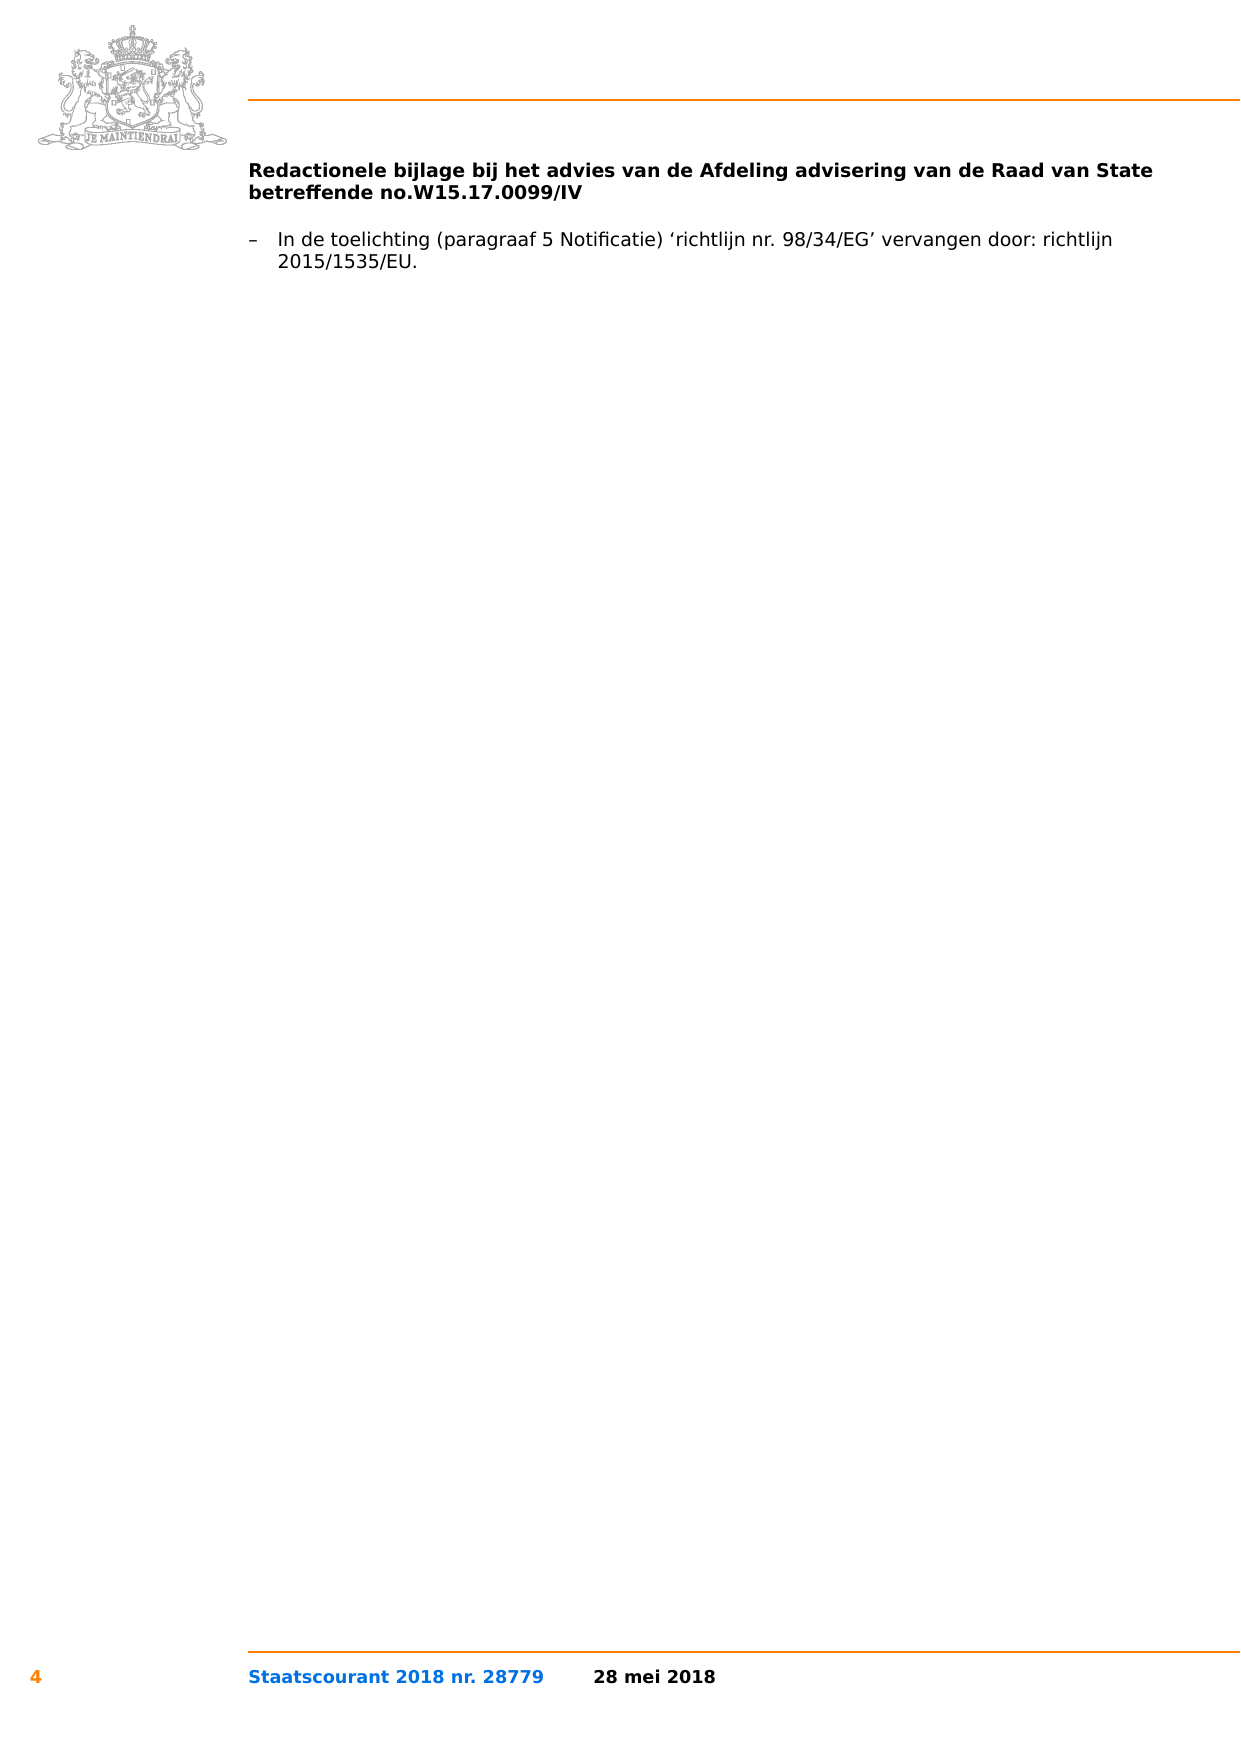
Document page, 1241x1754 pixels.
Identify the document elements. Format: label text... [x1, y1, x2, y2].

picture [38, 25, 227, 150]
subtitle Redactionele bijlage bij het advies van de Afdeling advisering van de Raad van State betreffende no.W15.17.0099/IV [248, 160, 1163, 204]
text – In de toelichting (paragraaf 5 Notificatie) ‘richtlijn nr. 98/34/EG’ vervangen door: richtlijn 2015/1535/EU. [248, 229, 1163, 273]
